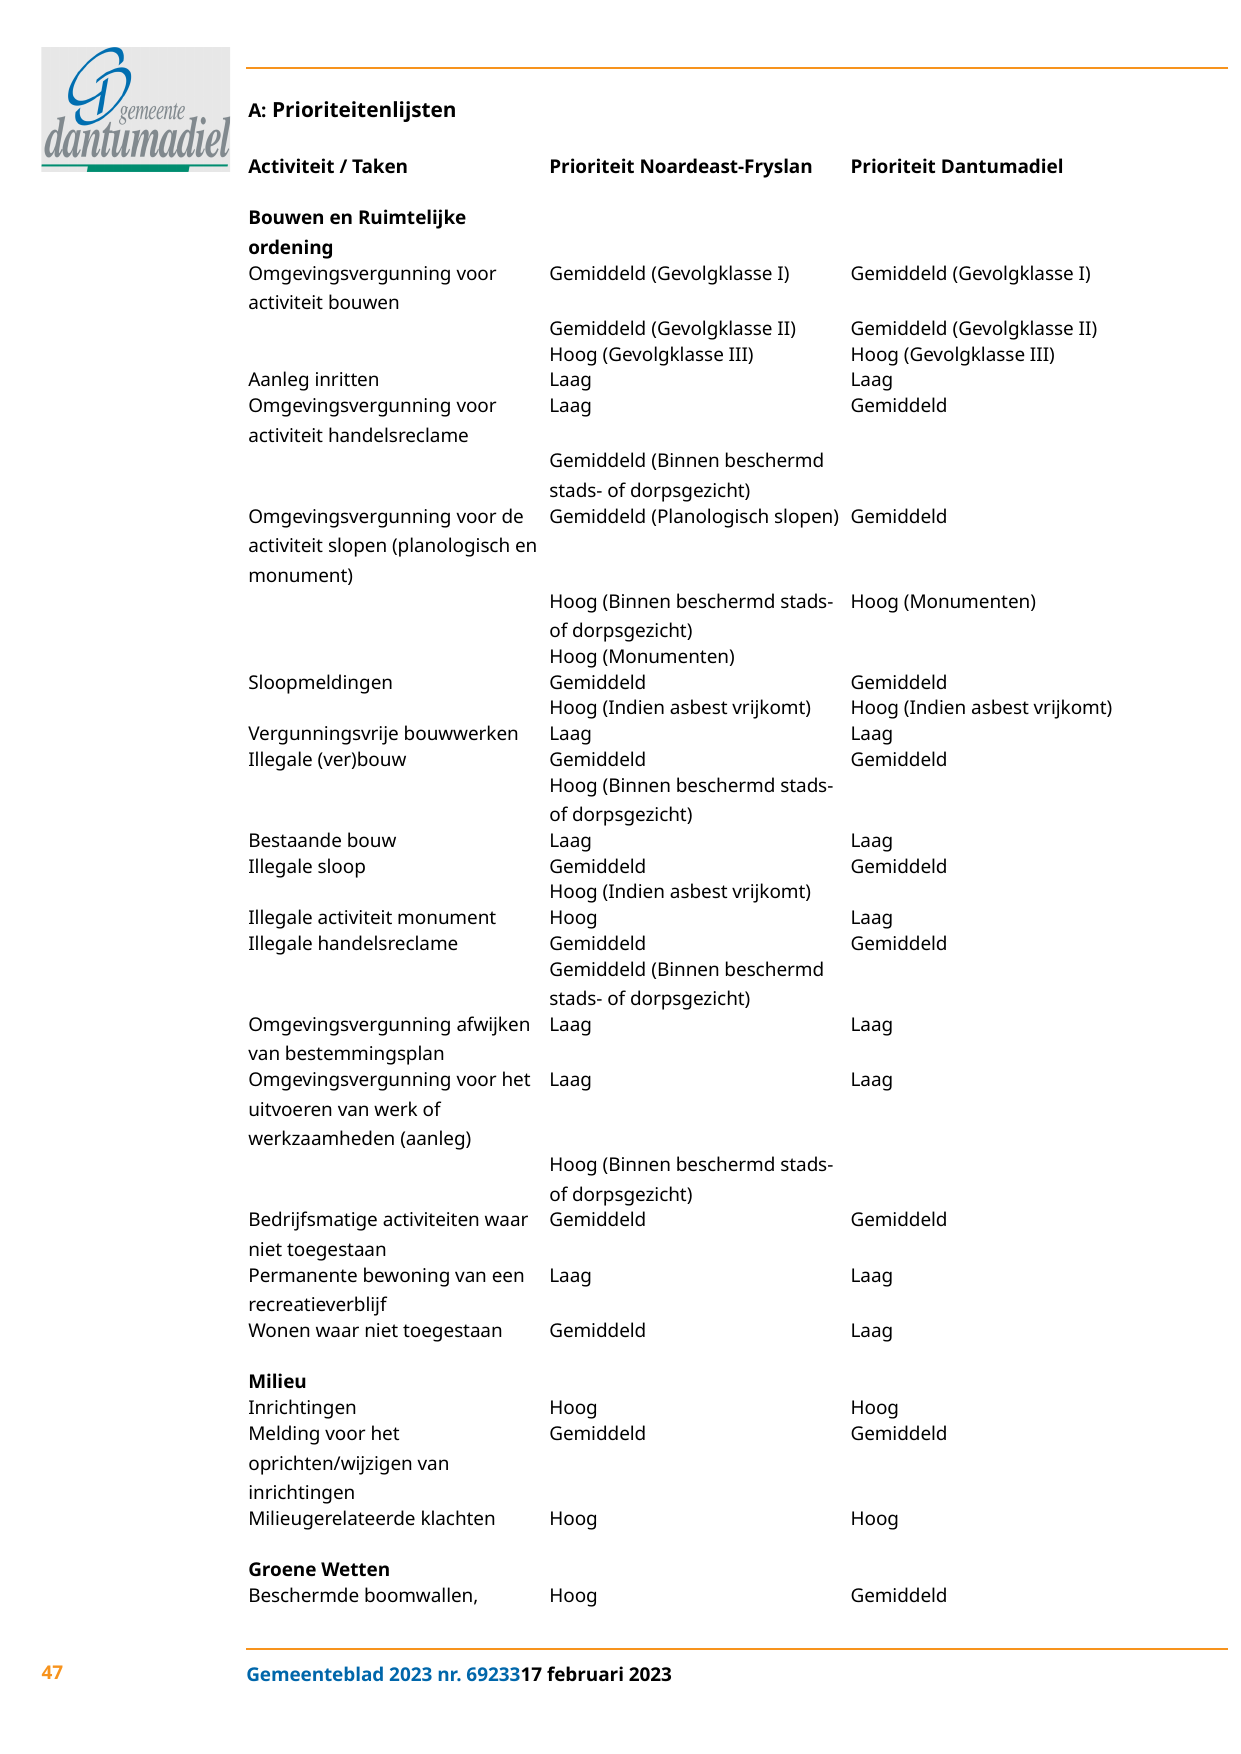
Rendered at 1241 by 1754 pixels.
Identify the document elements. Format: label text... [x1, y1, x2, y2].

table_cell Illegale handelsreclame [248, 930, 549, 956]
table_cell Gemiddeld (Gevolgklasse II) [549, 315, 850, 341]
table_cell Gemiddeld [850, 669, 1152, 694]
table_cell Hoog [549, 1505, 850, 1531]
table_cell Laag [549, 1011, 850, 1066]
table_cell Bedrijfsmatige activiteiten waar niet toegestaan [248, 1207, 549, 1262]
table_cell Hoog [850, 1505, 1152, 1531]
table_cell Hoog [850, 1394, 1152, 1420]
table_cell [549, 179, 850, 204]
table_cell Gemiddeld [549, 1207, 850, 1262]
table_cell [549, 205, 850, 260]
table_cell Hoog (Monumenten) [850, 588, 1152, 643]
table_cell Laag [850, 1066, 1152, 1151]
table_cell Bouwen en Ruimtelijke ordening [248, 205, 549, 260]
table_cell Gemiddeld [850, 853, 1152, 878]
picture [41, 47, 231, 172]
table_cell Permanente bewoning van een recreatieverblijf [248, 1262, 549, 1317]
table_cell Gemiddeld [549, 1420, 850, 1505]
table_cell [850, 179, 1152, 204]
table_cell Sloopmeldingen [248, 669, 549, 694]
table_cell [549, 1556, 850, 1582]
table_cell Hoog (Binnen beschermd stads- of dorpsgezicht) [549, 772, 850, 827]
table_cell Hoog (Indien asbest vrijkomt) [549, 695, 850, 720]
table_cell Omgevingsvergunning voor activiteit handelsreclame [248, 392, 549, 448]
table_cell Illegale sloop [248, 853, 549, 878]
table_cell [850, 1556, 1152, 1582]
table_cell Gemiddeld [549, 853, 850, 878]
table_cell [850, 1343, 1152, 1369]
table_cell Gemiddeld (Gevolgklasse II) [850, 315, 1152, 341]
table_cell Illegale activiteit monument [248, 904, 549, 930]
text A: Prioriteitenlijsten [248, 95, 1152, 123]
table_cell [850, 1369, 1152, 1394]
table_cell Omgevingsvergunning afwijken van bestemmingsplan [248, 1011, 549, 1066]
table_cell Laag [549, 392, 850, 448]
table_cell Omgevingsvergunning voor de activiteit slopen (planologisch en monument) [248, 503, 549, 588]
table_cell Laag [850, 1317, 1152, 1343]
table_cell [248, 341, 549, 367]
table_cell Hoog (Indien asbest vrijkomt) [549, 879, 850, 904]
table_cell [248, 1531, 549, 1556]
table_cell Laag [549, 827, 850, 853]
table_cell [549, 1343, 850, 1369]
table_cell Hoog (Monumenten) [549, 643, 850, 669]
table_cell Laag [549, 367, 850, 392]
table_cell Gemiddeld (Binnen beschermd stads- of dorpsgezicht) [549, 448, 850, 503]
table_cell [850, 956, 1152, 1011]
table_cell [850, 205, 1152, 260]
table_cell Gemiddeld [850, 746, 1152, 772]
table_cell Groene Wetten [248, 1556, 549, 1582]
table_cell [248, 879, 549, 904]
table_cell [248, 448, 549, 503]
table_cell Hoog (Gevolgklasse III) [549, 341, 850, 367]
table_cell Gemiddeld [549, 1317, 850, 1343]
table_cell Laag [549, 1066, 850, 1151]
table_cell Inrichtingen [248, 1394, 549, 1420]
table_cell Omgevingsvergunning voor activiteit bouwen [248, 260, 549, 315]
table_cell [248, 1343, 549, 1369]
table_cell Laag [850, 827, 1152, 853]
table_cell Hoog [549, 904, 850, 930]
table_cell [850, 448, 1152, 503]
table_cell Gemiddeld (Binnen beschermd stads- of dorpsgezicht) [549, 956, 850, 1011]
table_cell [850, 772, 1152, 827]
table_cell Gemiddeld [549, 669, 850, 694]
table_cell Milieugerelateerde klachten [248, 1505, 549, 1531]
table_cell Illegale (ver)bouw [248, 746, 549, 772]
table_cell Wonen waar niet toegestaan [248, 1317, 549, 1343]
table_cell Gemiddeld (Gevolgklasse I) [850, 260, 1152, 315]
table_cell [248, 643, 549, 669]
table_cell Hoog [549, 1394, 850, 1420]
table_cell [549, 1531, 850, 1556]
table_cell [248, 588, 549, 643]
table_cell Hoog (Gevolgklasse III) [850, 341, 1152, 367]
table_cell Milieu [248, 1369, 549, 1394]
table_cell Aanleg inritten [248, 367, 549, 392]
table_cell [248, 1151, 549, 1207]
table_cell [549, 1369, 850, 1394]
table_cell [850, 1151, 1152, 1207]
table_header Prioriteit Noardeast-Fryslan [549, 153, 850, 179]
table_cell [850, 879, 1152, 904]
table_cell Gemiddeld [850, 392, 1152, 448]
table_cell Gemiddeld [549, 930, 850, 956]
table_cell Hoog (Indien asbest vrijkomt) [850, 695, 1152, 720]
table_cell Laag [850, 1262, 1152, 1317]
table_cell Laag [850, 720, 1152, 746]
table_cell [850, 643, 1152, 669]
table_cell Laag [850, 904, 1152, 930]
table_cell Beschermde boomwallen, [248, 1582, 549, 1608]
table_cell Gemiddeld [549, 746, 850, 772]
table_cell Bestaande bouw [248, 827, 549, 853]
table_header Prioriteit Dantumadiel [850, 153, 1152, 179]
table_cell Gemiddeld [850, 1207, 1152, 1262]
table_cell Gemiddeld [850, 1420, 1152, 1505]
table_cell [248, 695, 549, 720]
table_cell Hoog (Binnen beschermd stads- of dorpsgezicht) [549, 1151, 850, 1207]
table_cell Gemiddeld [850, 930, 1152, 956]
table_cell Melding voor het oprichten/wijzigen van inrichtingen [248, 1420, 549, 1505]
table_cell [248, 772, 549, 827]
table_cell [248, 956, 549, 1011]
table_cell [248, 315, 549, 341]
table_cell Laag [850, 1011, 1152, 1066]
table_cell Gemiddeld [850, 1582, 1152, 1608]
table_cell Vergunningsvrije bouwwerken [248, 720, 549, 746]
table_cell [248, 179, 549, 204]
table_cell Hoog (Binnen beschermd stads- of dorpsgezicht) [549, 588, 850, 643]
table_cell Gemiddeld (Planologisch slopen) [549, 503, 850, 588]
table_cell Laag [549, 1262, 850, 1317]
table_cell Hoog [549, 1582, 850, 1608]
table_cell Omgevingsvergunning voor het uitvoeren van werk of werkzaamheden (aanleg) [248, 1066, 549, 1151]
table_cell Laag [549, 720, 850, 746]
table_cell Gemiddeld [850, 503, 1152, 588]
table_header Activiteit / Taken [248, 153, 549, 179]
table_cell Laag [850, 367, 1152, 392]
table_cell Gemiddeld (Gevolgklasse I) [549, 260, 850, 315]
table_cell [850, 1531, 1152, 1556]
